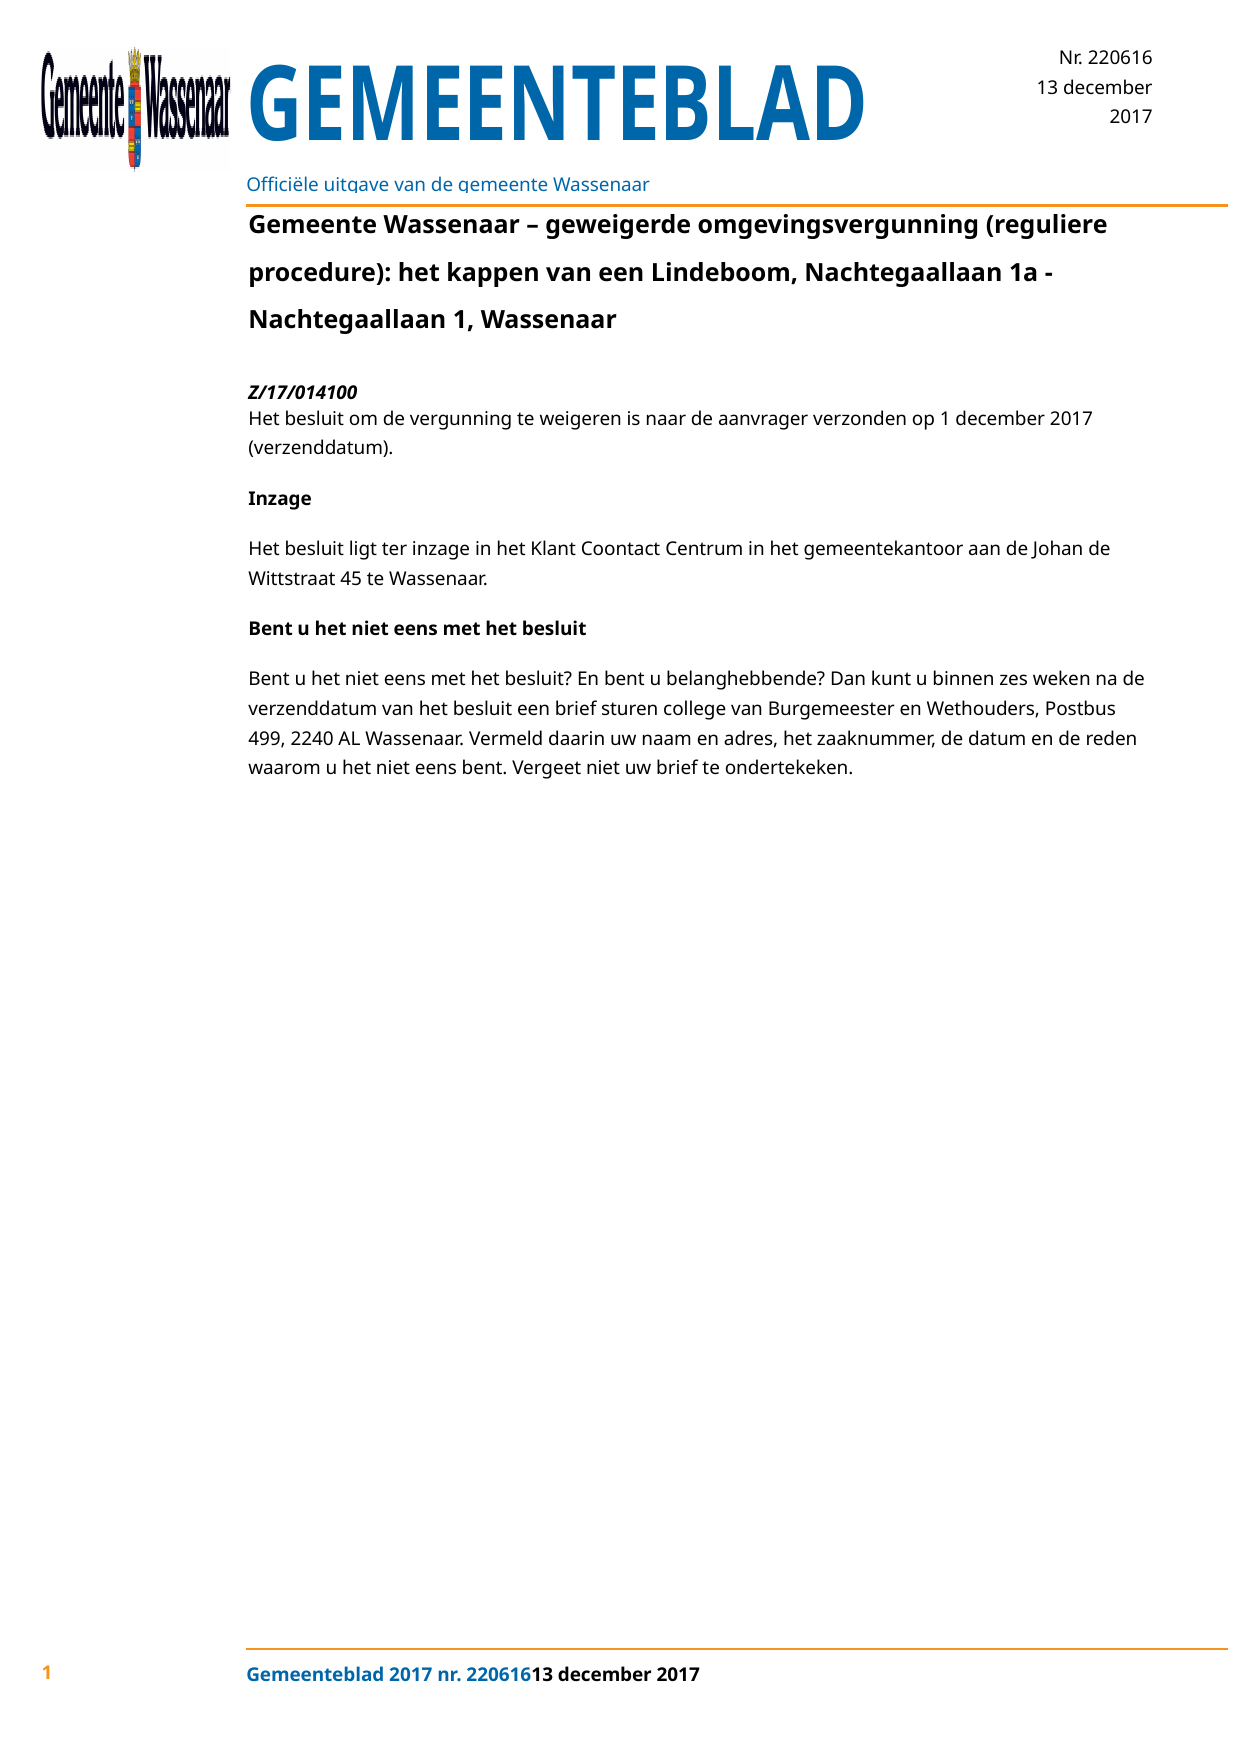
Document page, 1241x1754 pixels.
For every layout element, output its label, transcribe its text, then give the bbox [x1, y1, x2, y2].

text Inzage [248, 485, 1152, 511]
picture [41, 47, 231, 172]
text Bent u het niet eens met het besluit [248, 615, 1152, 641]
text Bent u het niet eens met het besluit? En bent u belanghebbende? Dan kunt u binnen zes weken na de verzenddatum van het besluit een brief sturen college van Burgemeester en Wethouders, Postbus 499, 2240 AL Wassenaar. Vermeld daarin uw naam en adres, het zaaknummer, de datum en de reden waarom u het niet eens bent. Vergeet niet uw brief te ondertekeken. [248, 666, 1152, 780]
text Gemeente Wassenaar – geweigerde omgevingsvergunning (reguliere procedure): het kappen van een Lindeboom, Nachtegaallaan 1a - Nachtegaallaan 1, Wassenaar [248, 207, 1152, 336]
text Het besluit ligt ter inzage in het Klant Coontact Centrum in het gemeentekantoor aan de Johan de Wittstraat 45 te Wassenaar. [248, 535, 1152, 591]
text Z/17/014100 [248, 379, 1152, 405]
text Het besluit om de vergunning te weigeren is naar de aanvrager verzonden op 1 december 2017 (verzenddatum). [248, 405, 1152, 460]
